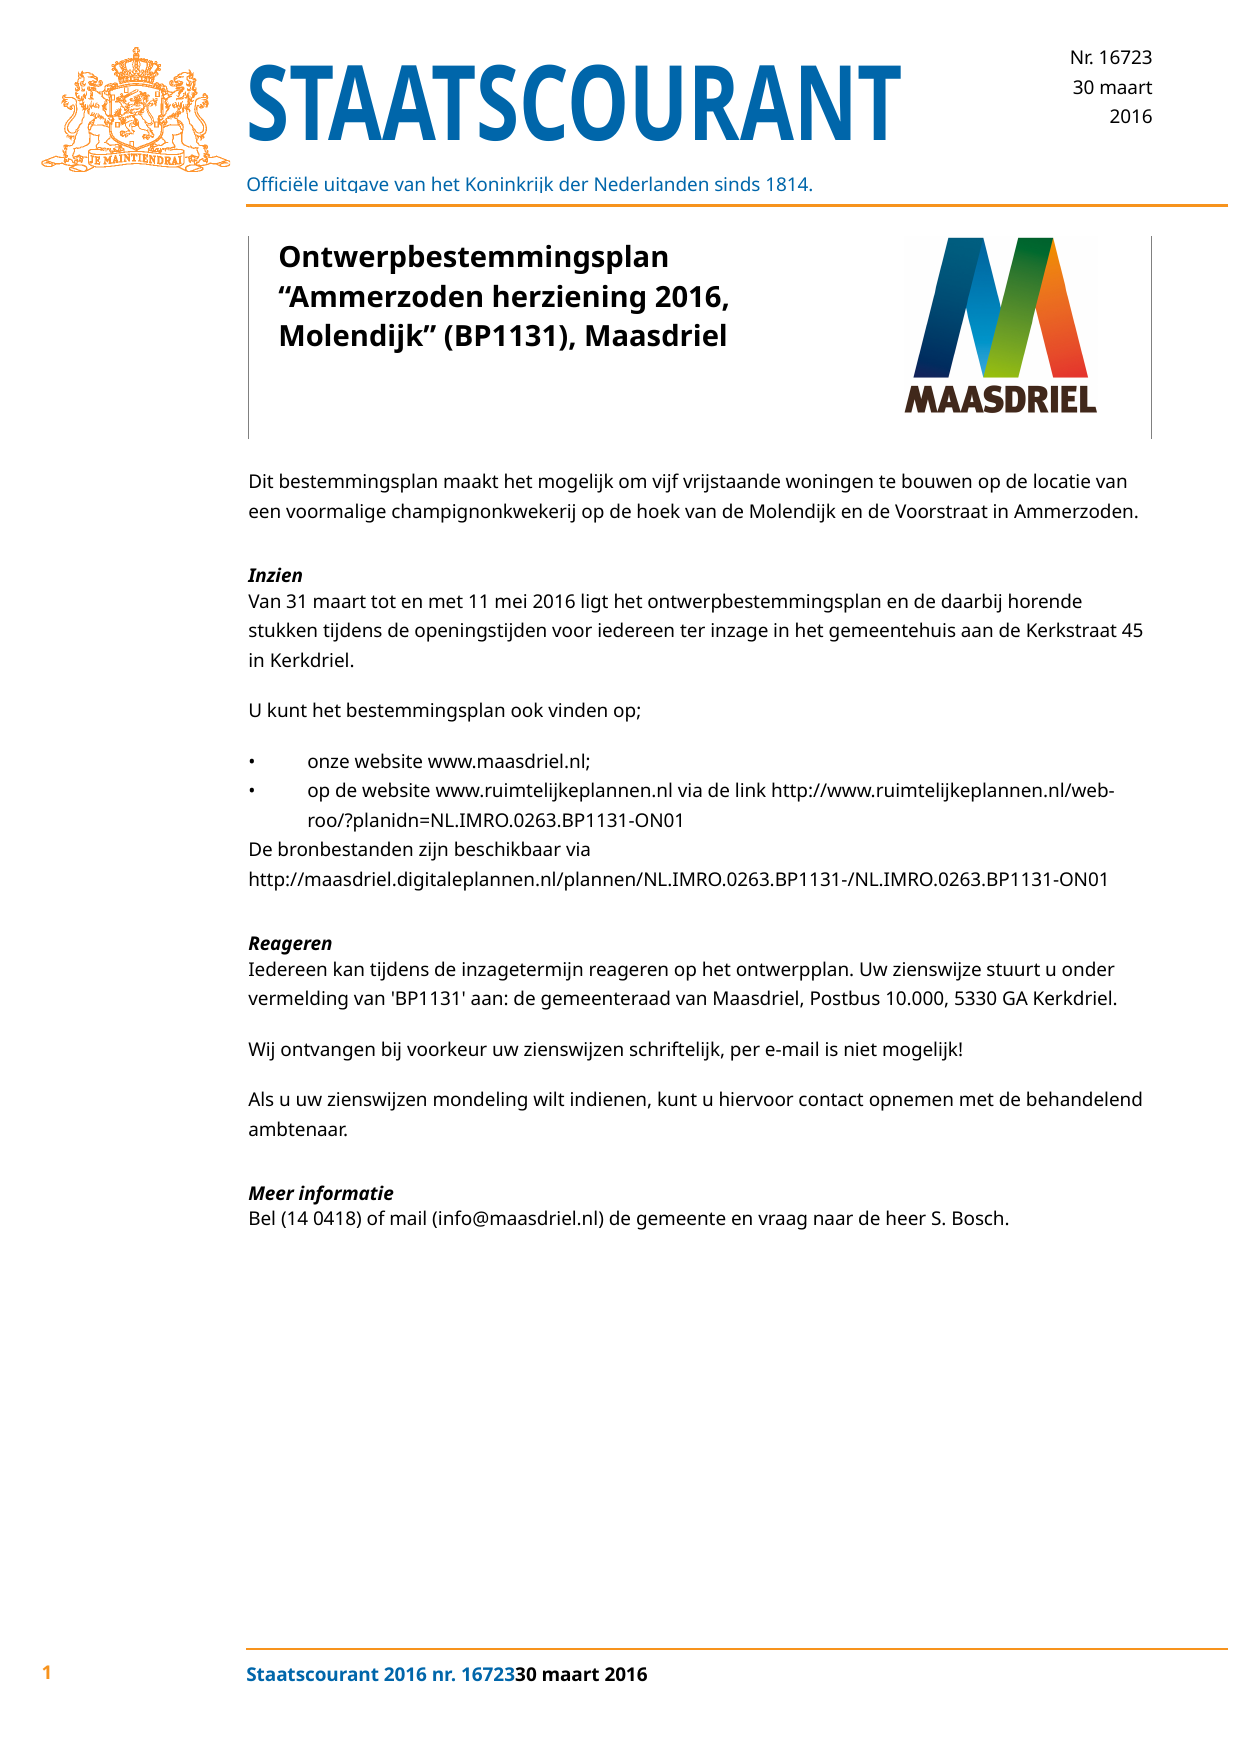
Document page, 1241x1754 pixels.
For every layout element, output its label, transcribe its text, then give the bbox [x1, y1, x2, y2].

text U kunt het bestemmingsplan ook vinden op; [248, 697, 1152, 723]
text De bronbestanden zijn beschikbaar via http://maasdriel.digitaleplannen.nl/plannen/NL.IMRO.0263.BP1131-/NL.IMRO.0263.BP1131-ON01 [248, 837, 1152, 892]
picture [41, 47, 231, 172]
text Als u uw zienswijzen mondeling wilt indienen, kunt u hiervoor contact opnemen met de behandelend ambtenaar. [248, 1086, 1152, 1142]
table_header [1098, 236, 1151, 413]
text Van 31 maart tot en met 11 mei 2016 ligt het ontwerpbestemmingsplan en de daarbij horende stukken tijdens de openingstijden voor iedereen ter inzage in het gemeentehuis aan de Kerkstraat 45 in Kerkdriel. [248, 588, 1152, 673]
text Wij ontvangen bij voorkeur uw zienswijzen schriftelijk, per e-mail is niet mogelijk! [248, 1036, 1152, 1062]
text Meer informatie [248, 1180, 1152, 1206]
list op de website www.ruimtelijkeplannen.nl via de link http://www.ruimtelijkeplannen.nl/web-roo/?planidn=NL.IMRO.0263.BP1131-ON01 [248, 777, 1152, 833]
text Inzien [248, 562, 1152, 588]
table_header Ontwerpbestemmingsplan “Ammerzoden herziening 2016, Molendijk” (BP1131), Maasdriel [249, 236, 850, 439]
table_header [850, 236, 903, 413]
table_header [850, 414, 1151, 439]
text Reageren [248, 930, 1152, 956]
picture [903, 236, 1098, 414]
text Bel (14 0418) of mail (info@maasdriel.nl) de gemeente en vraag naar de heer S. Bosch. [248, 1206, 1152, 1231]
text Iedereen kan tijdens de inzagetermijn reageren op het ontwerpplan. Uw zienswijze stuurt u onder vermelding van 'BP1131' aan: de gemeenteraad van Maasdriel, Postbus 10.000, 5330 GA Kerkdriel. [248, 956, 1152, 1011]
text Dit bestemmingsplan maakt het mogelijk om vijf vrijstaande woningen te bouwen op de locatie van een voormalige champignonkwekerij op de hoek van de Molendijk en de Voorstraat in Ammerzoden. [248, 469, 1152, 524]
list onze website www.maasdriel.nl; [248, 748, 1152, 774]
